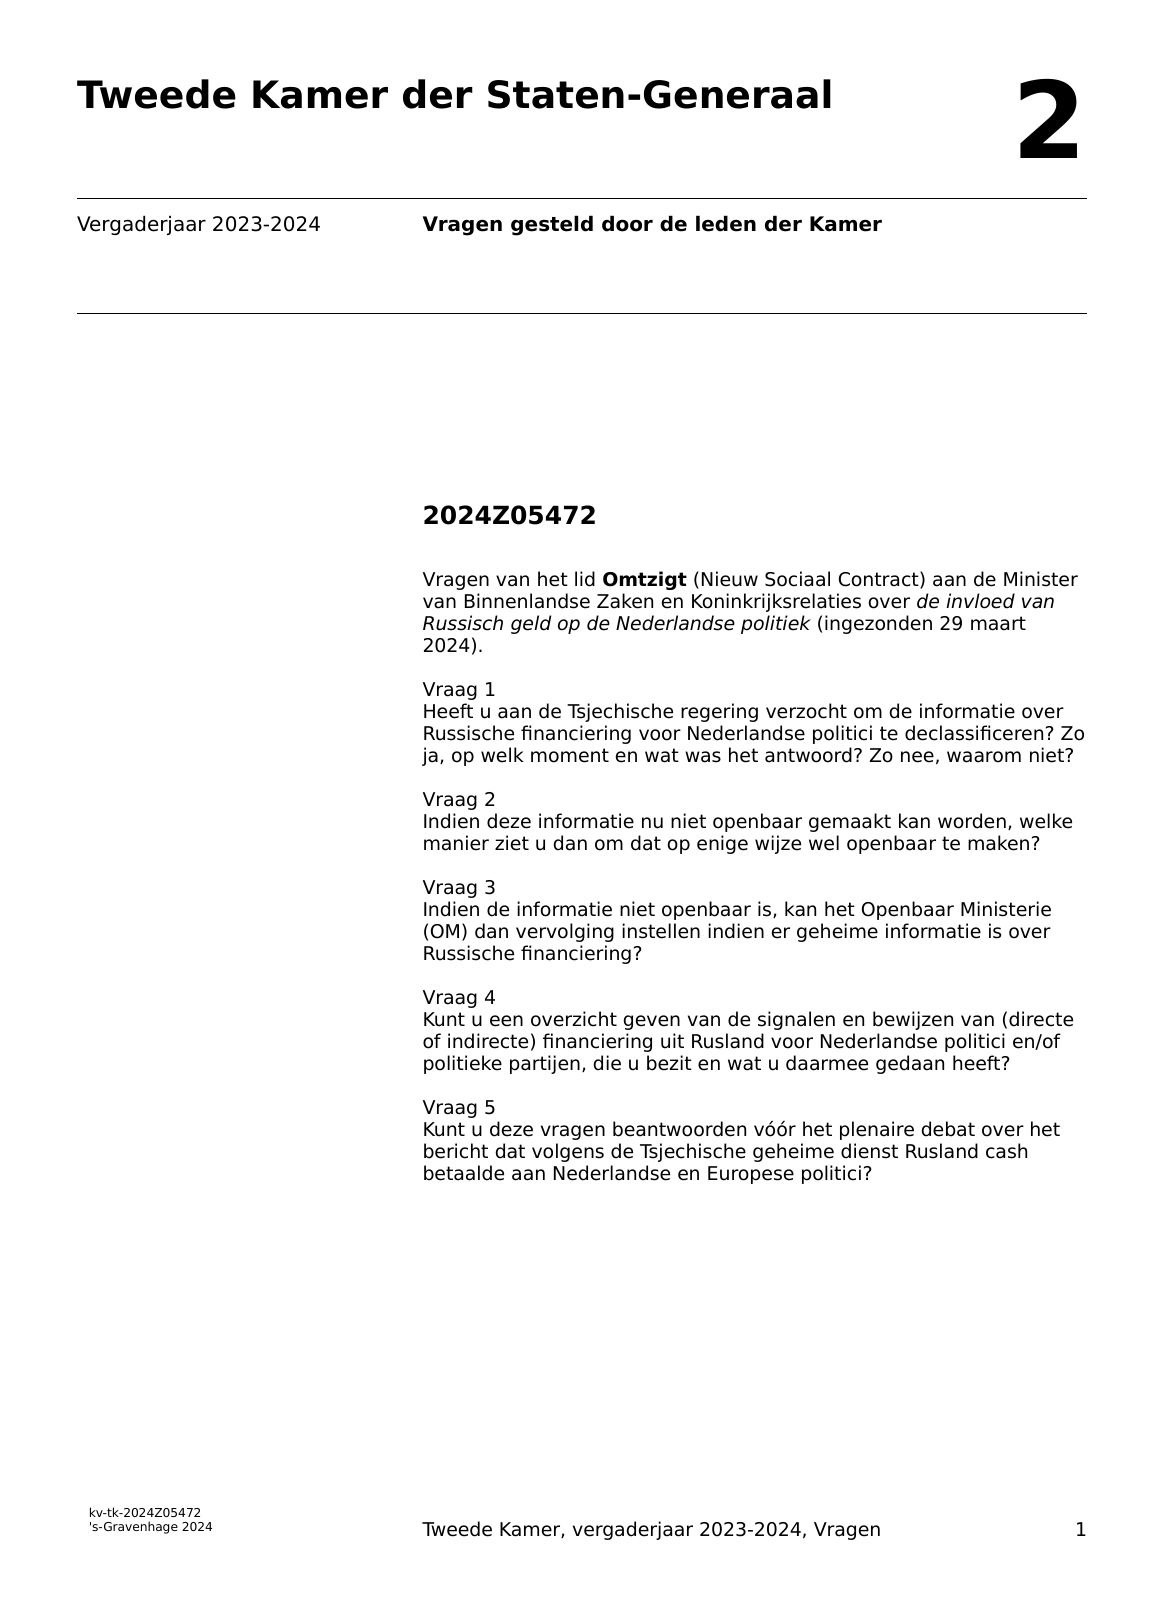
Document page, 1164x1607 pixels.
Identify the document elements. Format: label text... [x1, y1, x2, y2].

table_header Tweede Kamer der Staten-Generaal [77, 59, 886, 198]
text 's-Gravenhage 2024 [88, 1520, 323, 1534]
text kv-tk-2024Z05472 [88, 1506, 323, 1520]
text Vragen van het lid Omtzigt (Nieuw Sociaal Contract) aan de Minister van Binnenlandse Zaken en Koninkrijksrelaties over de invloed van Russisch geld op de Nederlandse politiek (ingezonden 29 maart 2024). [422, 569, 1087, 657]
text Vraag 2 [422, 789, 1087, 811]
text Indien de informatie niet openbaar is, kan het Openbaar Ministerie (OM) dan vervolging instellen indien er geheime informatie is over Russische financiering? [422, 899, 1087, 965]
table_header 2 [886, 59, 1087, 198]
text Vraag 1 [422, 679, 1087, 701]
table_cell Vergaderjaar 2023-2024 [77, 199, 422, 313]
table_cell Vragen gesteld door de leden der Kamer [422, 199, 1087, 313]
text Vraag 3 [422, 877, 1087, 899]
text Kunt u een overzicht geven van de signalen en bewijzen van (directe of indirecte) financiering uit Rusland voor Nederlandse politici en/of politieke partijen, die u bezit en wat u daarmee gedaan heeft? [422, 1009, 1087, 1075]
text Kunt u deze vragen beantwoorden vóór het plenaire debat over het bericht dat volgens de Tsjechische geheime dienst Rusland cash betaalde aan Nederlandse en Europese politici? [422, 1119, 1087, 1185]
text Vraag 5 [422, 1097, 1087, 1119]
text 2024Z05472 [422, 501, 1087, 531]
text Vraag 4 [422, 987, 1087, 1009]
text Heeft u aan de Tsjechische regering verzocht om de informatie over Russische financiering voor Nederlandse politici te declassificeren? Zo ja, op welk moment en wat was het antwoord? Zo nee, waarom niet? [422, 701, 1087, 767]
text Indien deze informatie nu niet openbaar gemaakt kan worden, welke manier ziet u dan om dat op enige wijze wel openbaar te maken? [422, 811, 1087, 855]
